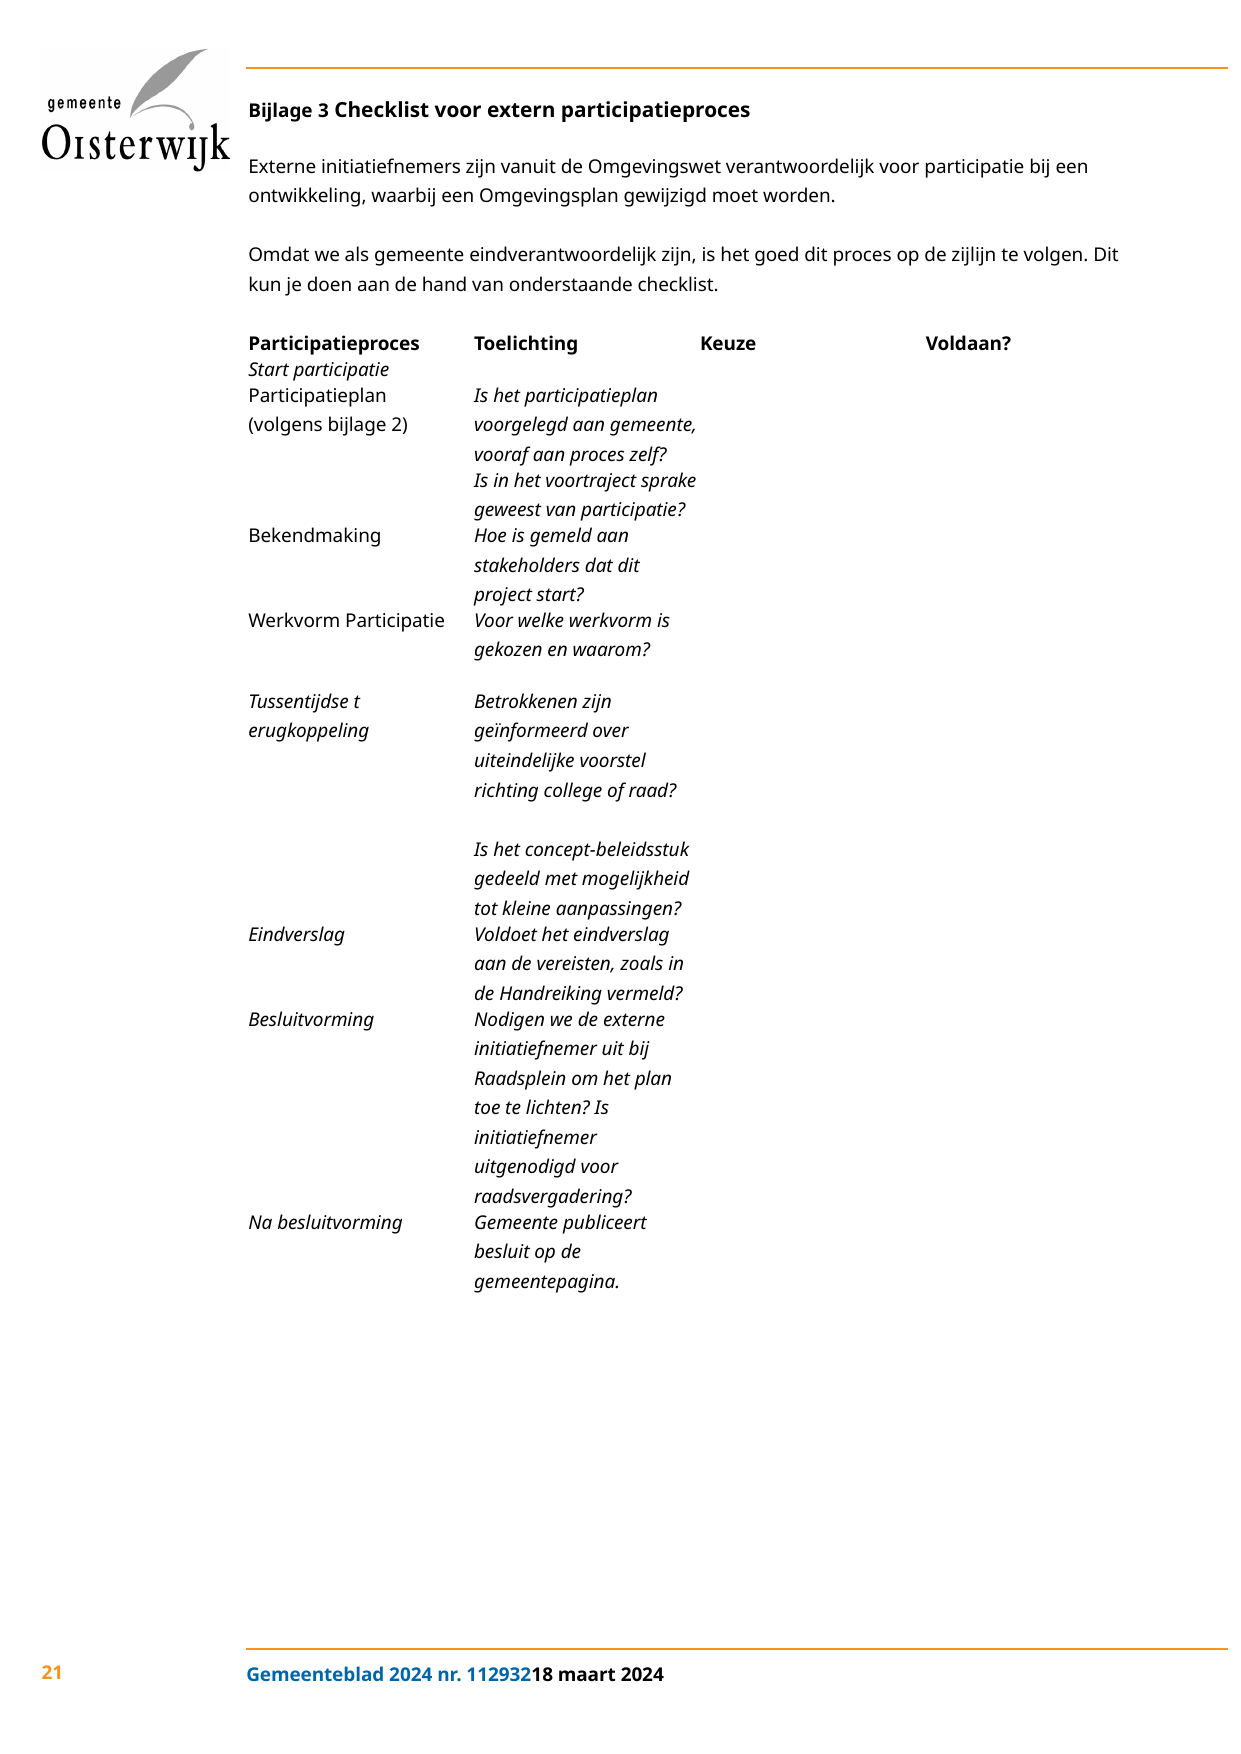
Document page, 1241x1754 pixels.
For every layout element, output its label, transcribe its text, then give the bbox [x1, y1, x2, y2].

table_cell Is in het voortraject sprake geweest van participatie? [474, 467, 700, 522]
table_cell [926, 1006, 1152, 1209]
table_cell Besluitvorming [248, 1006, 474, 1209]
table_cell [474, 356, 700, 382]
table_cell [700, 356, 926, 382]
table_cell [926, 522, 1152, 607]
table_cell [926, 921, 1152, 1006]
table_cell Bekendmaking [248, 522, 474, 607]
text Omdat we als gemeente eindverantwoordelijk zijn, is het goed dit proces op de zijlijn te volgen. Dit kun je doen aan de hand van onderstaande checklist. [248, 242, 1152, 297]
table_header Participatieproces [248, 331, 474, 356]
table_header Toelichting [474, 331, 700, 356]
table_cell Participatieplan (volgens bijlage 2) [248, 382, 474, 467]
table_cell [926, 1209, 1152, 1294]
table_cell [474, 663, 700, 688]
table_cell [700, 382, 926, 467]
table_cell [926, 356, 1152, 382]
table_cell Tussentijdse t erugkoppeling [248, 688, 474, 921]
table_cell [700, 607, 926, 662]
table_cell Nodigen we de externe initiatiefnemer uit bij Raadsplein om het plan toe te lichten? Is initiatiefnemer uitgenodigd voor raadsvergadering? [474, 1006, 700, 1209]
table_cell [700, 921, 926, 1006]
table_cell Start participatie [248, 356, 474, 382]
table_cell Werkvorm Participatie [248, 607, 474, 662]
table_cell Hoe is gemeld aan stakeholders dat dit project start? [474, 522, 700, 607]
table_cell [700, 522, 926, 607]
table_cell Eindverslag [248, 921, 474, 1006]
table_cell [926, 382, 1152, 467]
table_cell [926, 663, 1152, 688]
table_cell [700, 1006, 926, 1209]
table_cell Gemeente publiceert besluit op de gemeentepagina. [474, 1209, 700, 1294]
table_cell [926, 467, 1152, 522]
table_cell [700, 663, 926, 688]
table_header Voldaan? [926, 331, 1152, 356]
text Externe initiatiefnemers zijn vanuit de Omgevingswet verantwoordelijk voor participatie bij een ontwikkeling, waarbij een Omgevingsplan gewijzigd moet worden. [248, 153, 1152, 208]
table_cell [700, 467, 926, 522]
table_cell Is het participatieplan voorgelegd aan gemeente, vooraf aan proces zelf? [474, 382, 700, 467]
table_cell [700, 688, 926, 921]
table_cell [926, 607, 1152, 662]
table_cell [700, 1209, 926, 1294]
table_cell Voor welke werkvorm is gekozen en waarom? [474, 607, 700, 662]
table_cell [926, 688, 1152, 921]
table_header Keuze [700, 331, 926, 356]
picture [41, 47, 231, 172]
table_cell [248, 663, 474, 688]
table_cell Voldoet het eindverslag aan de vereisten, zoals in de Handreiking vermeld? [474, 921, 700, 1006]
table_cell Betrokkenen zijn geïnformeerd over uiteindelijke voorstel richting college of raad? Is het concept-beleidsstuk gedeeld met mogelijkheid tot kleine aanpassingen? [474, 688, 700, 921]
table_cell [248, 467, 474, 522]
table_cell Na besluitvorming [248, 1209, 474, 1294]
text Bijlage 3 Checklist voor extern participatieproces [248, 95, 1152, 123]
